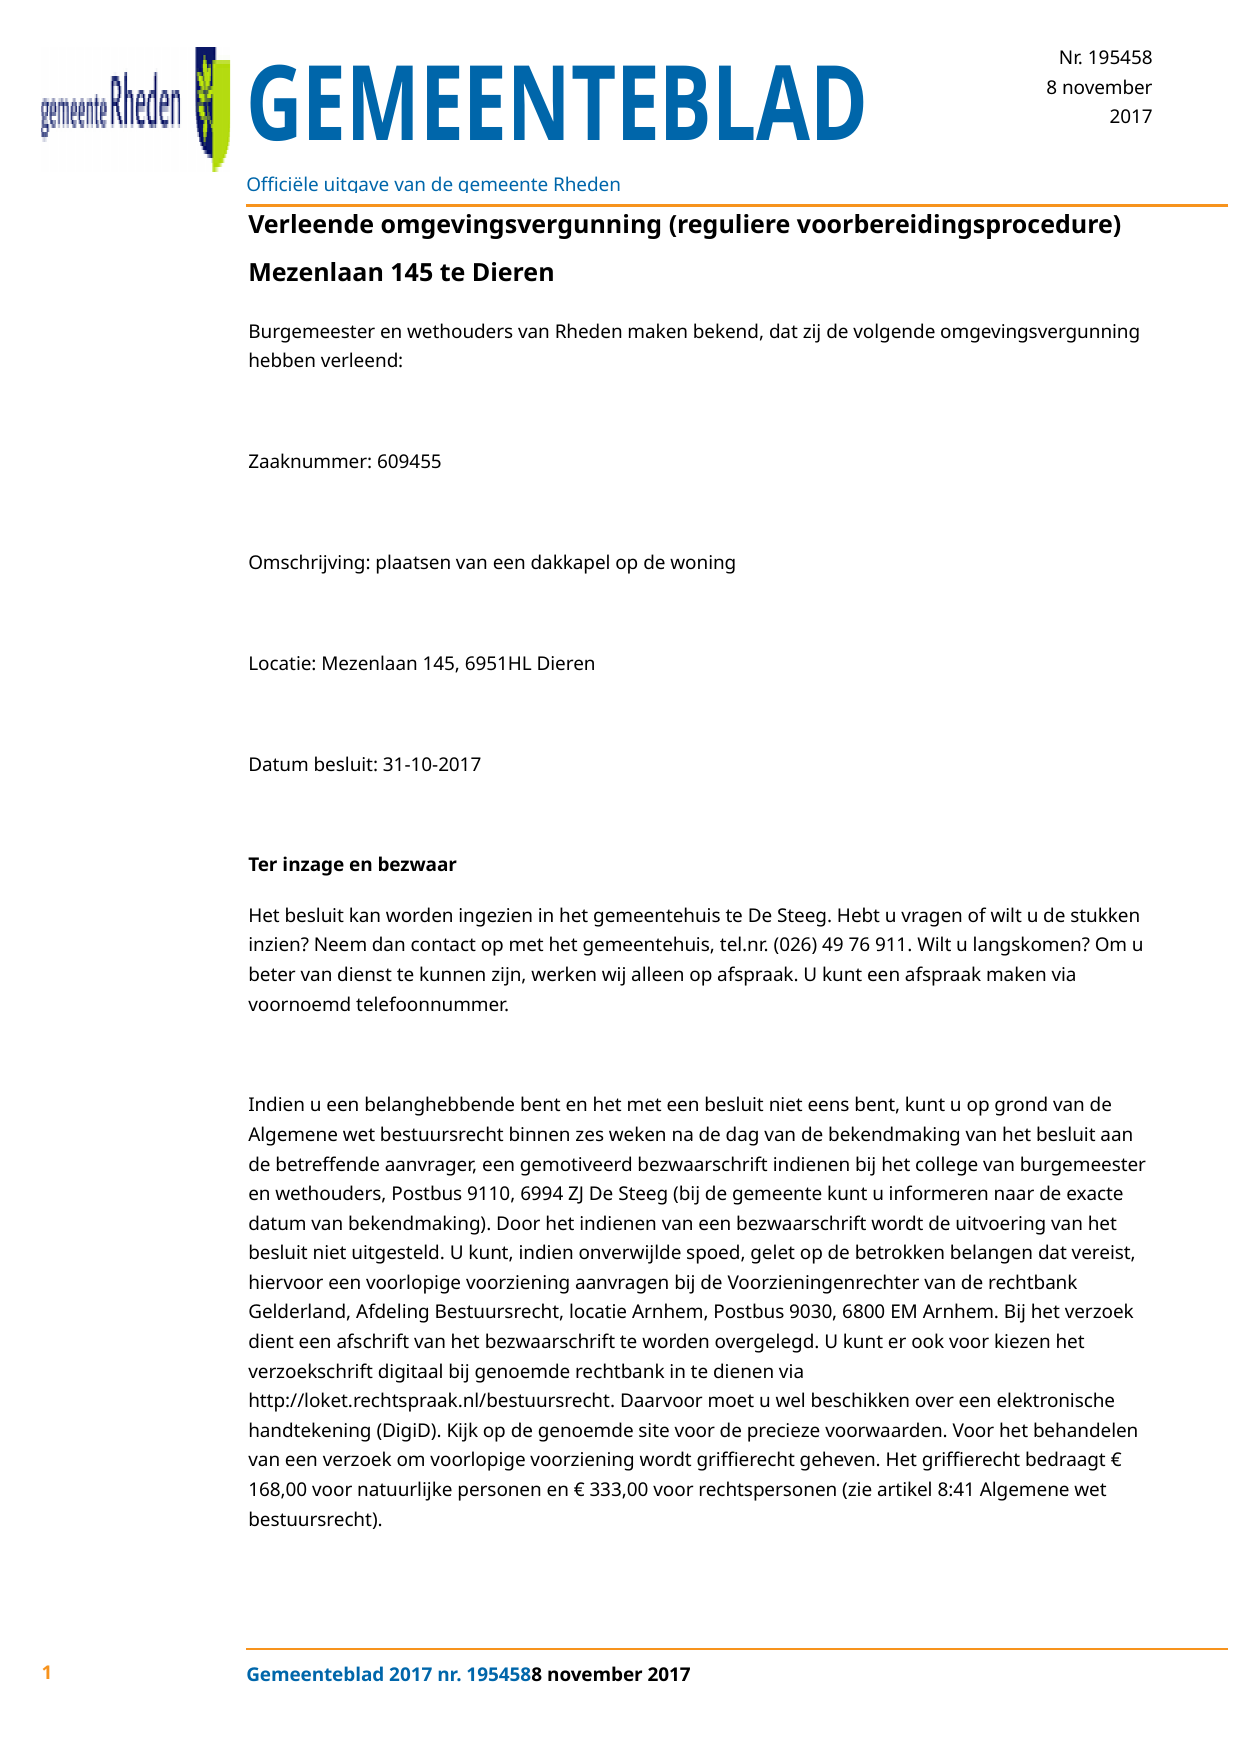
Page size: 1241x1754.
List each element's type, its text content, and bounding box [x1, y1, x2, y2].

text Ter inzage en bezwaar [248, 852, 1152, 877]
text Het besluit kan worden ingezien in het gemeentehuis te De Steeg. Hebt u vragen of wilt u de stukken inzien? Neem dan contact op met het gemeentehuis, tel.nr. (026) 49 76 911. Wilt u langskomen? Om u beter van dienst te kunnen zijn, werken wij alleen op afspraak. U kunt een afspraak maken via voornoemd telefoonnummer. [248, 902, 1152, 1017]
text Datum besluit: 31-10-2017 [248, 751, 1152, 777]
text Omschrijving: plaatsen van een dakkapel op de woning [248, 549, 1152, 575]
text Indien u een belanghebbende bent en het met een besluit niet eens bent, kunt u op grond van de Algemene wet bestuursrecht binnen zes weken na de dag van de bekendmaking van het besluit aan de betreffende aanvrager, een gemotiveerd bezwaarschrift indienen bij het college van burgemeester en wethouders, Postbus 9110, 6994 ZJ De Steeg (bij de gemeente kunt u informeren naar de exacte datum van bekendmaking). Door het indienen van een bezwaarschrift wordt de uitvoering van het besluit niet uitgesteld. U kunt, indien onverwijlde spoed, gelet op de betrokken belangen dat vereist, hiervoor een voorlopige voorziening aanvragen bij de Voorzieningenrechter van de rechtbank Gelderland, Afdeling Bestuursrecht, locatie Arnhem, Postbus 9030, 6800 EM Arnhem. Bij het verzoek dient een afschrift van het bezwaarschrift te worden overgelegd. U kunt er ook voor kiezen het verzoekschrift digitaal bij genoemde rechtbank in te dienen via http://loket.rechtspraak.nl/bestuursrecht. Daarvoor moet u wel beschikken over een elektronische handtekening (DigiD). Kijk op de genoemde site voor de precieze voorwaarden. Voor het behandelen van een verzoek om voorlopige voorziening wordt griffierecht geheven. Het griffierecht bedraagt € 168,00 voor natuurlijke personen en € 333,00 voor rechtspersonen (zie artikel 8:41 Algemene wet bestuursrecht). [248, 1092, 1152, 1532]
picture [41, 47, 231, 172]
text Locatie: Mezenlaan 145, 6951HL Dieren [248, 650, 1152, 676]
text Zaaknummer: 609455 [248, 448, 1152, 474]
text Burgemeester en wethouders van Rheden maken bekend, dat zij de volgende omgevingsvergunning hebben verleend: [248, 318, 1152, 373]
text Verleende omgevingsvergunning (reguliere voorbereidingsprocedure) Mezenlaan 145 te Dieren [248, 207, 1152, 288]
